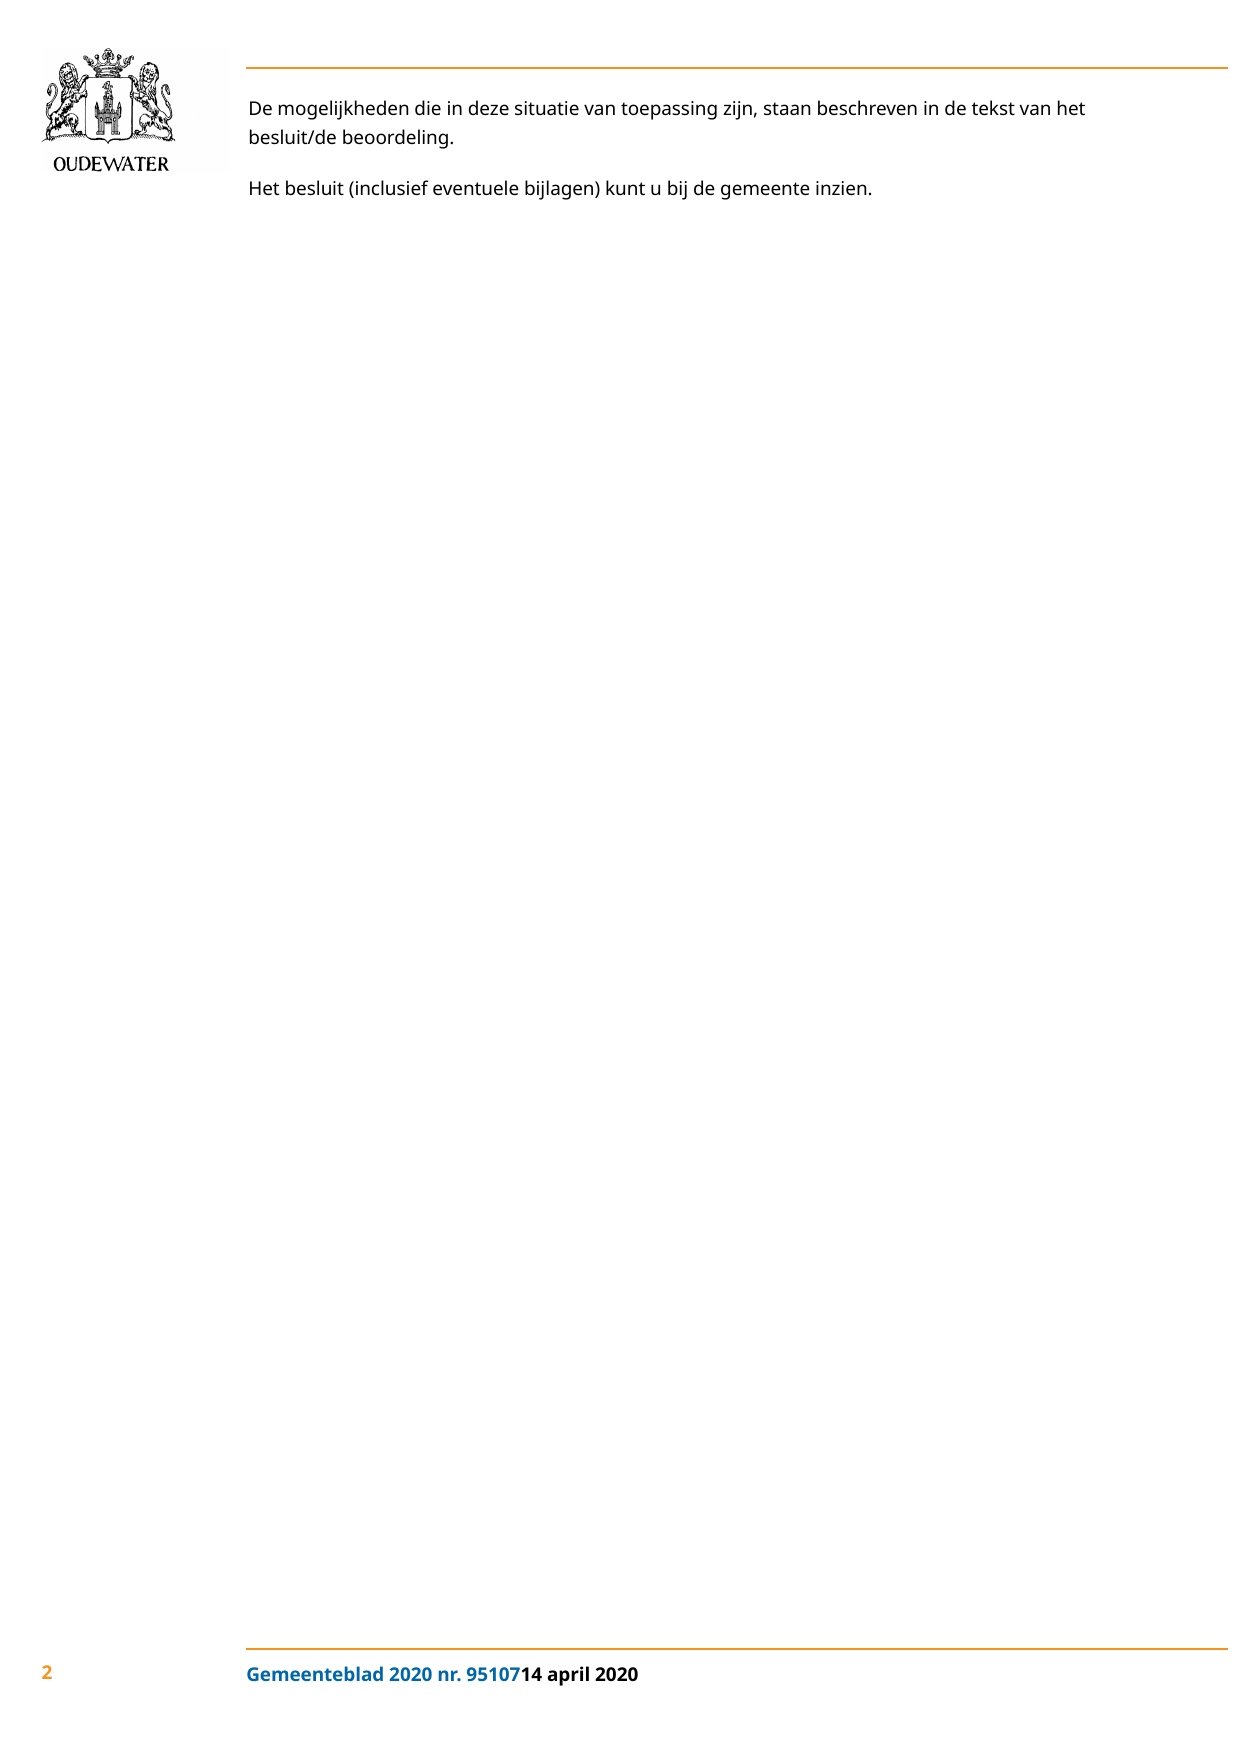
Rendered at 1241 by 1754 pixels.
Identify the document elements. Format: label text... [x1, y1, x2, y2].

picture [41, 47, 231, 172]
text De mogelijkheden die in deze situatie van toepassing zijn, staan beschreven in de tekst van het besluit/de beoordeling. [248, 95, 1152, 150]
text Het besluit (inclusief eventuele bijlagen) kunt u bij de gemeente inzien. [248, 175, 1152, 201]
